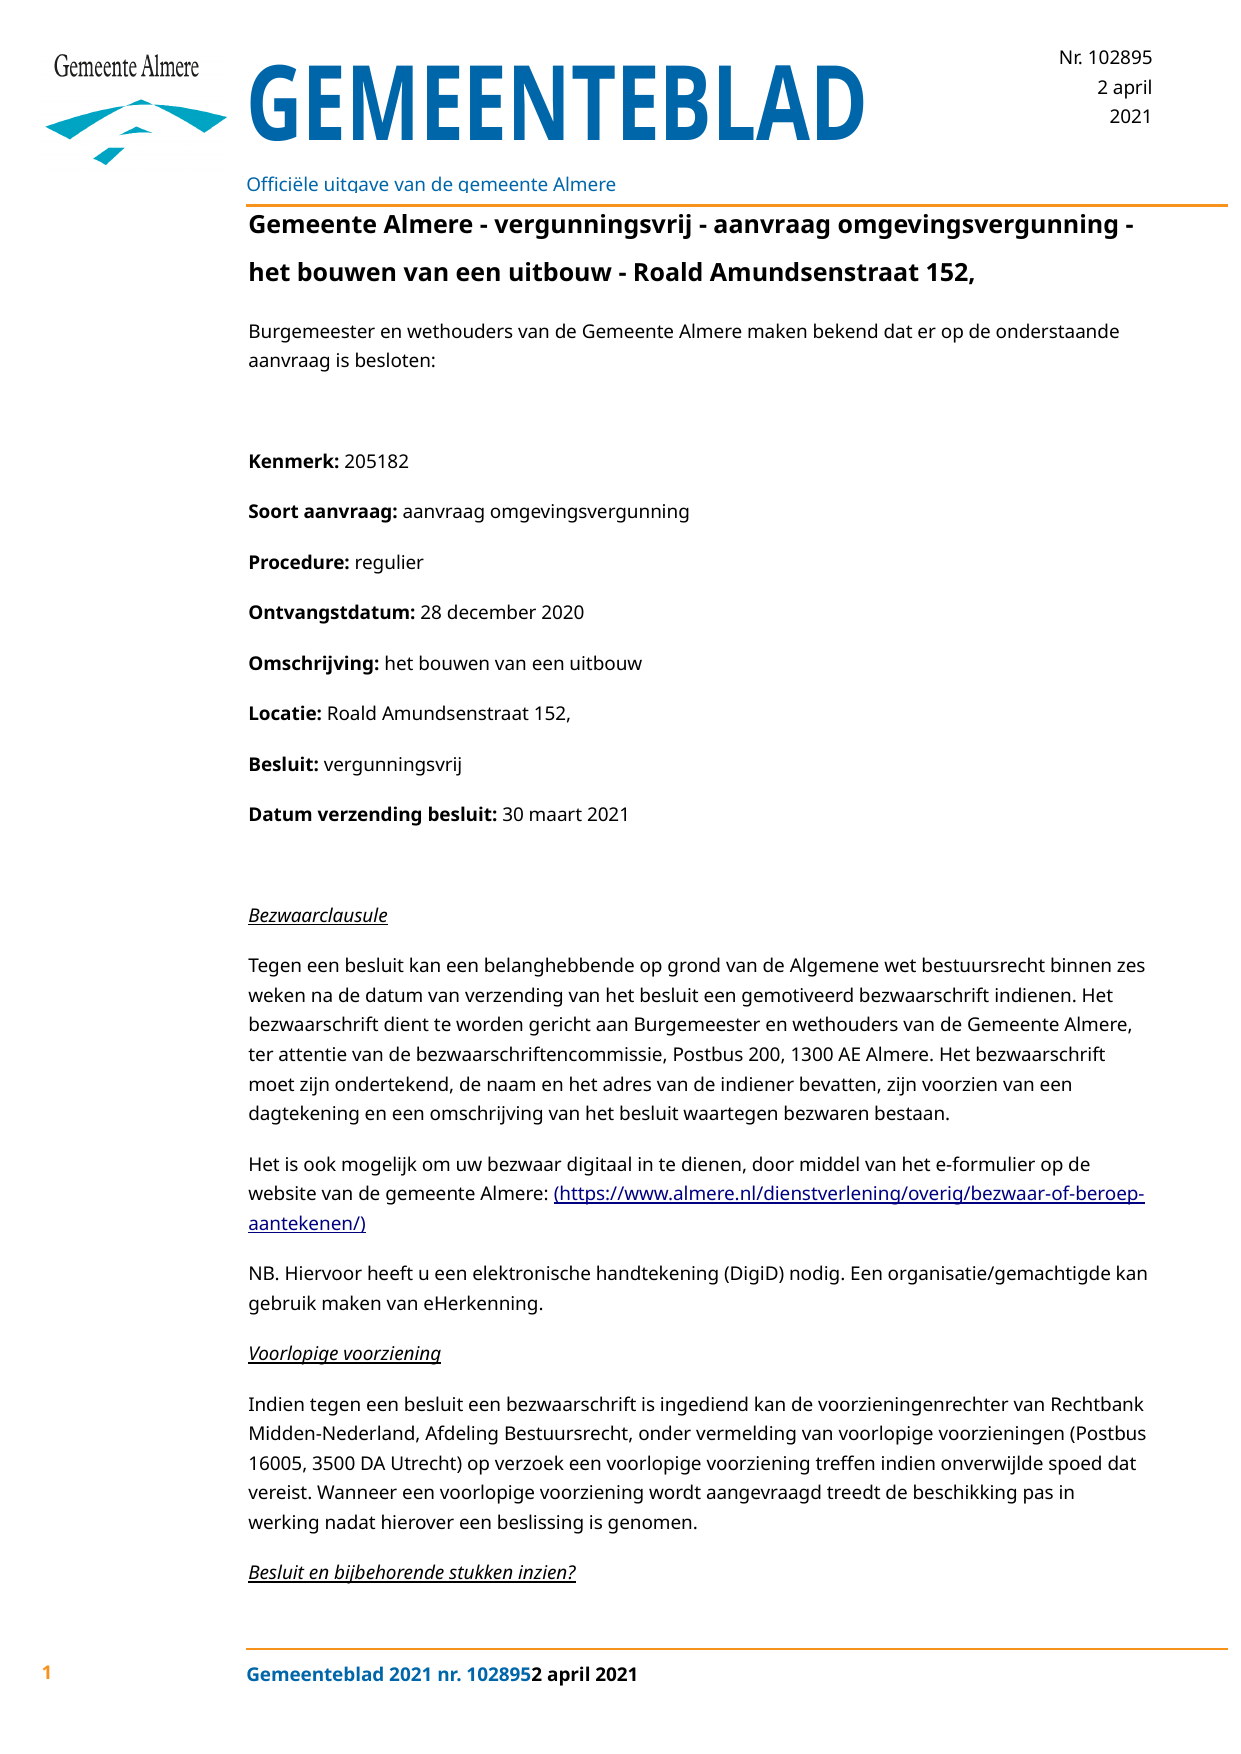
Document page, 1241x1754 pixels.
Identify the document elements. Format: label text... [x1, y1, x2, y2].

text Procedure: regulier [248, 549, 1152, 575]
text Datum verzending besluit: 30 maart 2021 [248, 801, 1152, 827]
text Ontvangstdatum: 28 december 2020 [248, 599, 1152, 625]
text NB. Hiervoor heeft u een elektronische handtekening (DigiD) nodig. Een organisatie/gemachtigde kan gebruik maken van eHerkenning. [248, 1260, 1152, 1316]
text Gemeente Almere - vergunningsvrij - aanvraag omgevingsvergunning - het bouwen van een uitbouw - Roald Amundsenstraat 152, [248, 207, 1152, 288]
text Besluit: vergunningsvrij [248, 751, 1152, 777]
text Het is ook mogelijk om uw bezwaar digitaal in te dienen, door middel van het e-formulier op de website van de gemeente Almere: (https://www.almere.nl/dienstverlening/overig/bezwaar-of-beroep-aantekenen/) [248, 1151, 1152, 1236]
text Locatie: Roald Amundsenstraat 152, [248, 700, 1152, 726]
text Bezwaarclausule [248, 902, 1152, 928]
text Besluit en bijbehorende stukken inzien? [248, 1559, 1152, 1585]
text Kenmerk: 205182 [248, 448, 1152, 474]
text Burgemeester en wethouders van de Gemeente Almere maken bekend dat er op de onderstaande aanvraag is besloten: [248, 318, 1152, 373]
text Tegen een besluit kan een belanghebbende op grond van de Algemene wet bestuursrecht binnen zes weken na de datum van verzending van het besluit een gemotiveerd bezwaarschrift indienen. Het bezwaarschrift dient te worden gericht aan Burgemeester en wethouders van de Gemeente Almere, ter attentie van de bezwaarschriftencommissie, Postbus 200, 1300 AE Almere. Het bezwaarschrift moet zijn ondertekend, de naam en het adres van de indiener bevatten, zijn voorzien van een dagtekening en een omschrijving van het besluit waartegen bezwaren bestaan. [248, 952, 1152, 1126]
text Indien tegen een besluit een bezwaarschrift is ingediend kan de voorzieningenrechter van Rechtbank Midden-Nederland, Afdeling Bestuursrecht, onder vermelding van voorlopige voorzieningen (Postbus 16005, 3500 DA Utrecht) op verzoek een voorlopige voorziening treffen indien onverwijlde spoed dat vereist. Wanneer een voorlopige voorziening wordt aangevraagd treedt de beschikking pas in werking nadat hierover een beslissing is genomen. [248, 1391, 1152, 1535]
text Omschrijving: het bouwen van een uitbouw [248, 650, 1152, 676]
picture [41, 47, 231, 172]
text Voorlopige voorziening [248, 1340, 1152, 1366]
text Soort aanvraag: aanvraag omgevingsvergunning [248, 499, 1152, 524]
